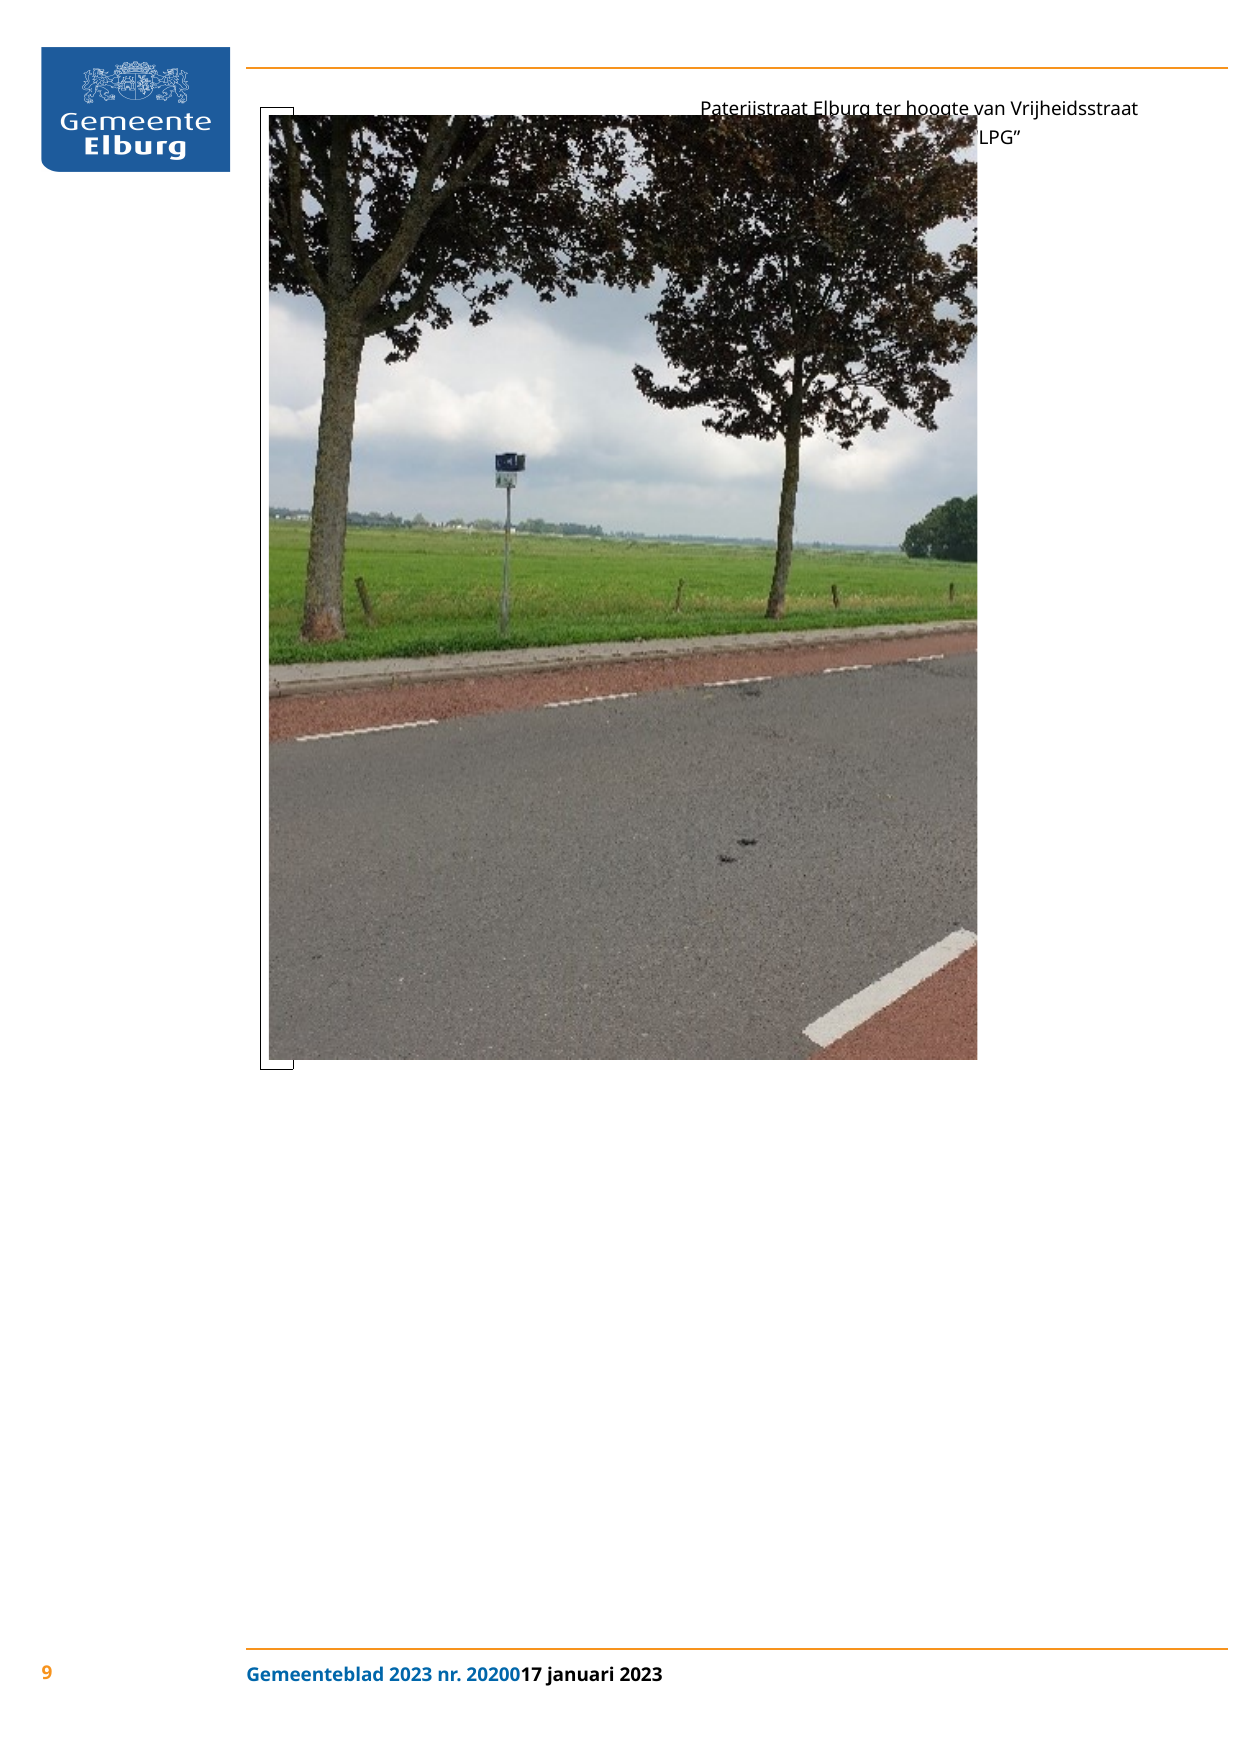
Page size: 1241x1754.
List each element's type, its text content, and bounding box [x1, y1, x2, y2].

table_cell [248, 95, 700, 1086]
picture [41, 47, 231, 172]
table_cell Paterijstraat Elburg ter hoogte van Vrijheidsstraat aan paal met bordjes “LOE” en “LPG” [700, 95, 1152, 1086]
picture [268, 115, 978, 1060]
table_cell [261, 108, 293, 1069]
